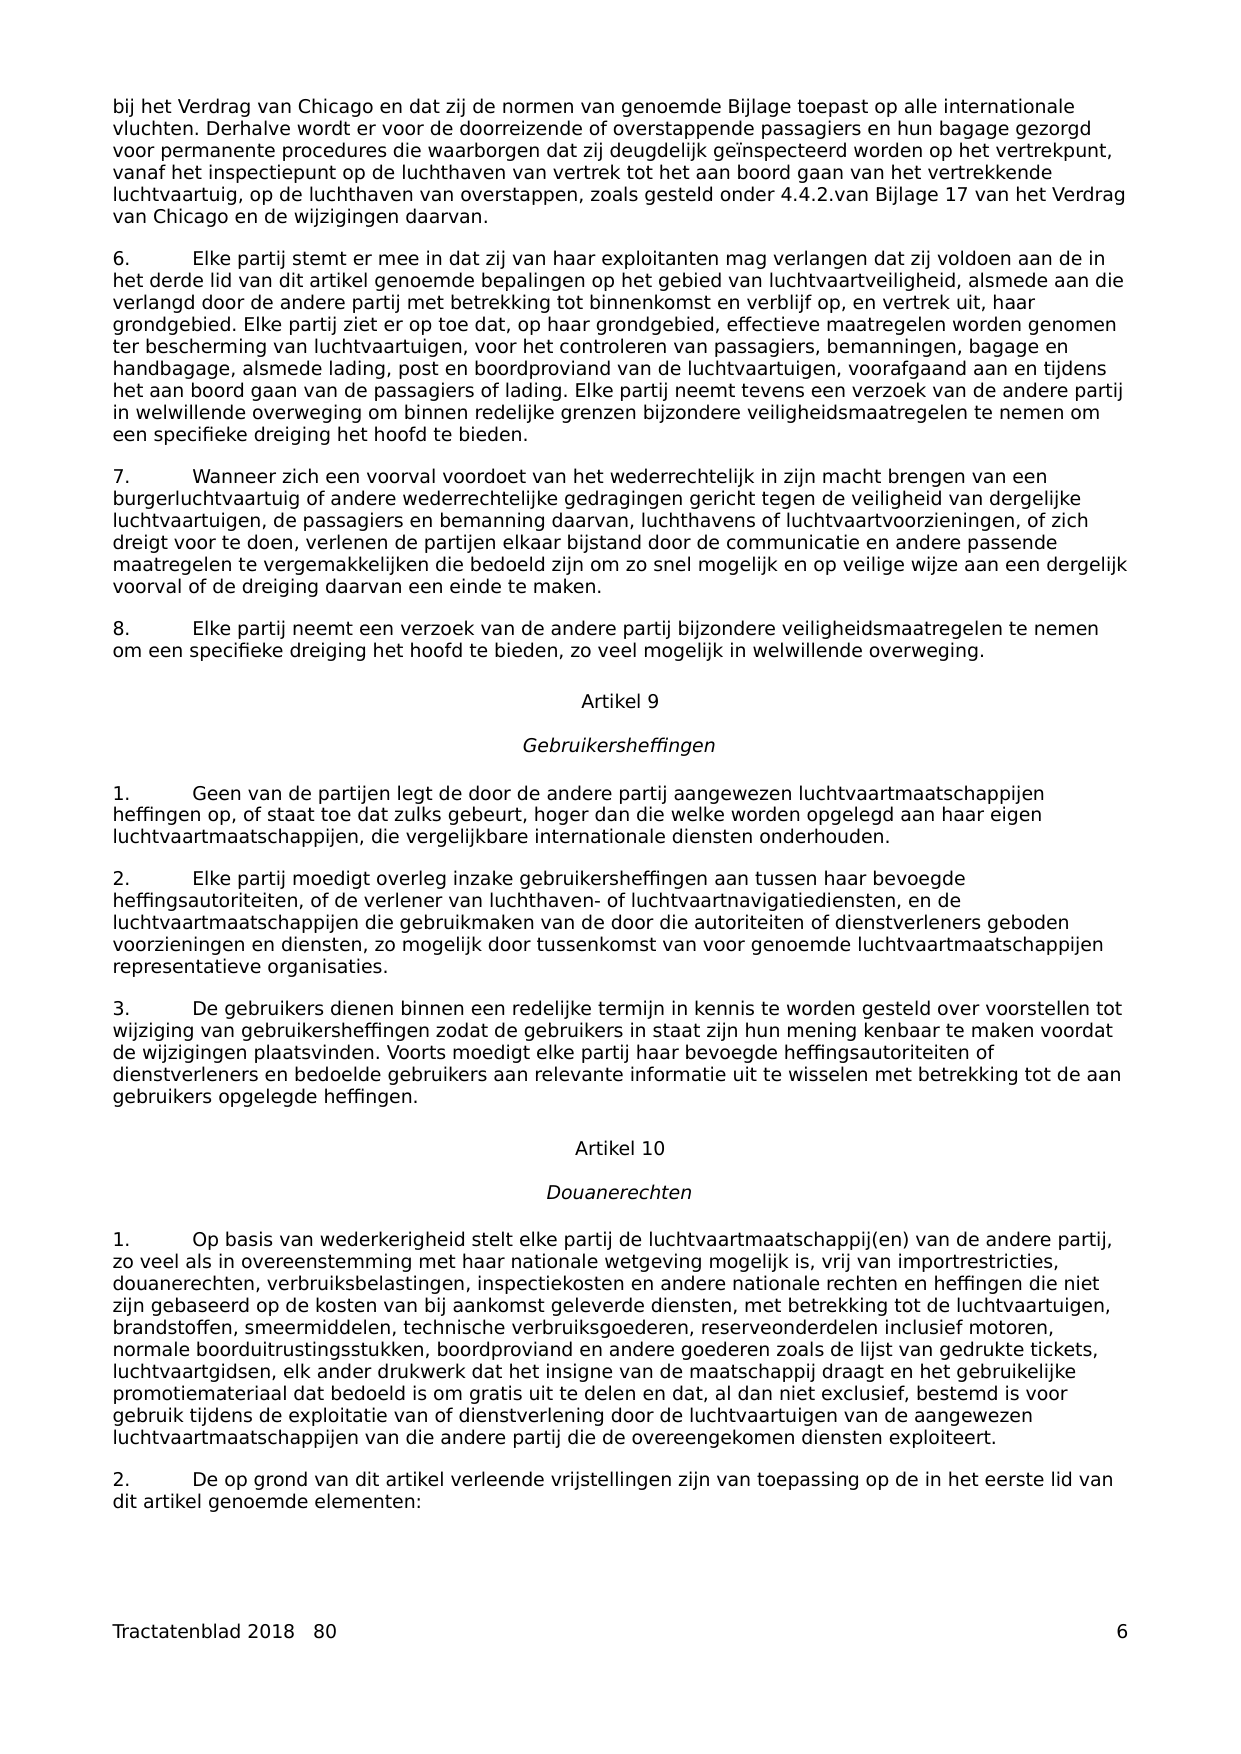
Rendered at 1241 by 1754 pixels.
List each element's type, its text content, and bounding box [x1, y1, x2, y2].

text 6. Elke partij stemt er mee in dat zij van haar exploitanten mag verlangen dat zij voldoen aan de in het derde lid van dit artikel genoemde bepalingen op het gebied van luchtvaartveiligheid, alsmede aan die verlangd door de andere partij met betrekking tot binnenkomst en verblijf op, en vertrek uit, haar grondgebied. Elke partij ziet er op toe dat, op haar grondgebied, effectieve maatregelen worden genomen ter bescherming van luchtvaartuigen, voor het controleren van passagiers, bemanningen, bagage en handbagage, alsmede lading, post en boordproviand van de luchtvaartuigen, voorafgaand aan en tijdens het aan boord gaan van de passagiers of lading. Elke partij neemt tevens een verzoek van de andere partij in welwillende overweging om binnen redelijke grenzen bijzondere veiligheidsmaatregelen te nemen om een specifieke dreiging het hoofd te bieden. [112, 248, 1128, 446]
text 2. De op grond van dit artikel verleende vrijstellingen zijn van toepassing op de in het eerste lid van dit artikel genoemde elementen: [112, 1469, 1128, 1513]
subtitle Artikel 10 Douanerechten [112, 1138, 1128, 1204]
text 1. Op basis van wederkerigheid stelt elke partij de luchtvaartmaatschappij(en) van de andere partij, zo veel als in overeenstemming met haar nationale wetgeving mogelijk is, vrij van importrestricties, douanerechten, verbruiksbelastingen, inspectiekosten en andere nationale rechten en heffingen die niet zijn gebaseerd op de kosten van bij aankomst geleverde diensten, met betrekking tot de luchtvaartuigen, brandstoffen, smeermiddelen, technische verbruiksgoederen, reserveonderdelen inclusief motoren, normale boorduitrustingsstukken, boordproviand en andere goederen zoals de lijst van gedrukte tickets, luchtvaartgidsen, elk ander drukwerk dat het insigne van de maatschappij draagt en het gebruikelijke promotiemateriaal dat bedoeld is om gratis uit te delen en dat, al dan niet exclusief, bestemd is voor gebruik tijdens de exploitatie van of dienstverlening door de luchtvaartuigen van de aangewezen luchtvaartmaatschappijen van die andere partij die de overeengekomen diensten exploiteert. [112, 1229, 1128, 1449]
text 8. Elke partij neemt een verzoek van de andere partij bijzondere veiligheidsmaatregelen te nemen om een specifieke dreiging het hoofd te bieden, zo veel mogelijk in welwillende overweging. [112, 617, 1128, 661]
text 1. Geen van de partijen legt de door de andere partij aangewezen luchtvaartmaatschappijen heffingen op, of staat toe dat zulks gebeurt, hoger dan die welke worden opgelegd aan haar eigen luchtvaartmaatschappijen, die vergelijkbare internationale diensten onderhouden. [112, 782, 1128, 848]
text 2. Elke partij moedigt overleg inzake gebruikersheffingen aan tussen haar bevoegde heffingsautoriteiten, of de verlener van luchthaven- of luchtvaartnavigatiediensten, en de luchtvaartmaatschappijen die gebruikmaken van de door die autoriteiten of dienstverleners geboden voorzieningen en diensten, zo mogelijk door tussenkomst van voor genoemde luchtvaartmaatschappijen representatieve organisaties. [112, 868, 1128, 978]
text 3. De gebruikers dienen binnen een redelijke termijn in kennis te worden gesteld over voorstellen tot wijziging van gebruikersheffingen zodat de gebruikers in staat zijn hun mening kenbaar te maken voordat de wijzigingen plaatsvinden. Voorts moedigt elke partij haar bevoegde heffingsautoriteiten of dienstverleners en bedoelde gebruikers aan relevante informatie uit te wisselen met betrekking tot de aan gebruikers opgelegde heffingen. [112, 998, 1128, 1108]
text 7. Wanneer zich een voorval voordoet van het wederrechtelijk in zijn macht brengen van een burgerluchtvaartuig of andere wederrechtelijke gedragingen gericht tegen de veiligheid van dergelijke luchtvaartuigen, de passagiers en bemanning daarvan, luchthavens of luchtvaartvoorzieningen, of zich dreigt voor te doen, verlenen de partijen elkaar bijstand door de communicatie en andere passende maatregelen te vergemakkelijken die bedoeld zijn om zo snel mogelijk en op veilige wijze aan een dergelijk voorval of de dreiging daarvan een einde te maken. [112, 466, 1128, 597]
text bij het Verdrag van Chicago en dat zij de normen van genoemde Bijlage toepast op alle internationale vluchten. Derhalve wordt er voor de doorreizende of overstappende passagiers en hun bagage gezorgd voor permanente procedures die waarborgen dat zij deugdelijk geïnspecteerd worden op het vertrekpunt, vanaf het inspectiepunt op de luchthaven van vertrek tot het aan boord gaan van het vertrekkende luchtvaartuig, op de luchthaven van overstappen, zoals gesteld onder 4.4.2.van Bijlage 17 van het Verdrag van Chicago en de wijzigingen daarvan. [112, 96, 1128, 228]
subtitle Artikel 9 Gebruikersheffingen [112, 691, 1128, 757]
